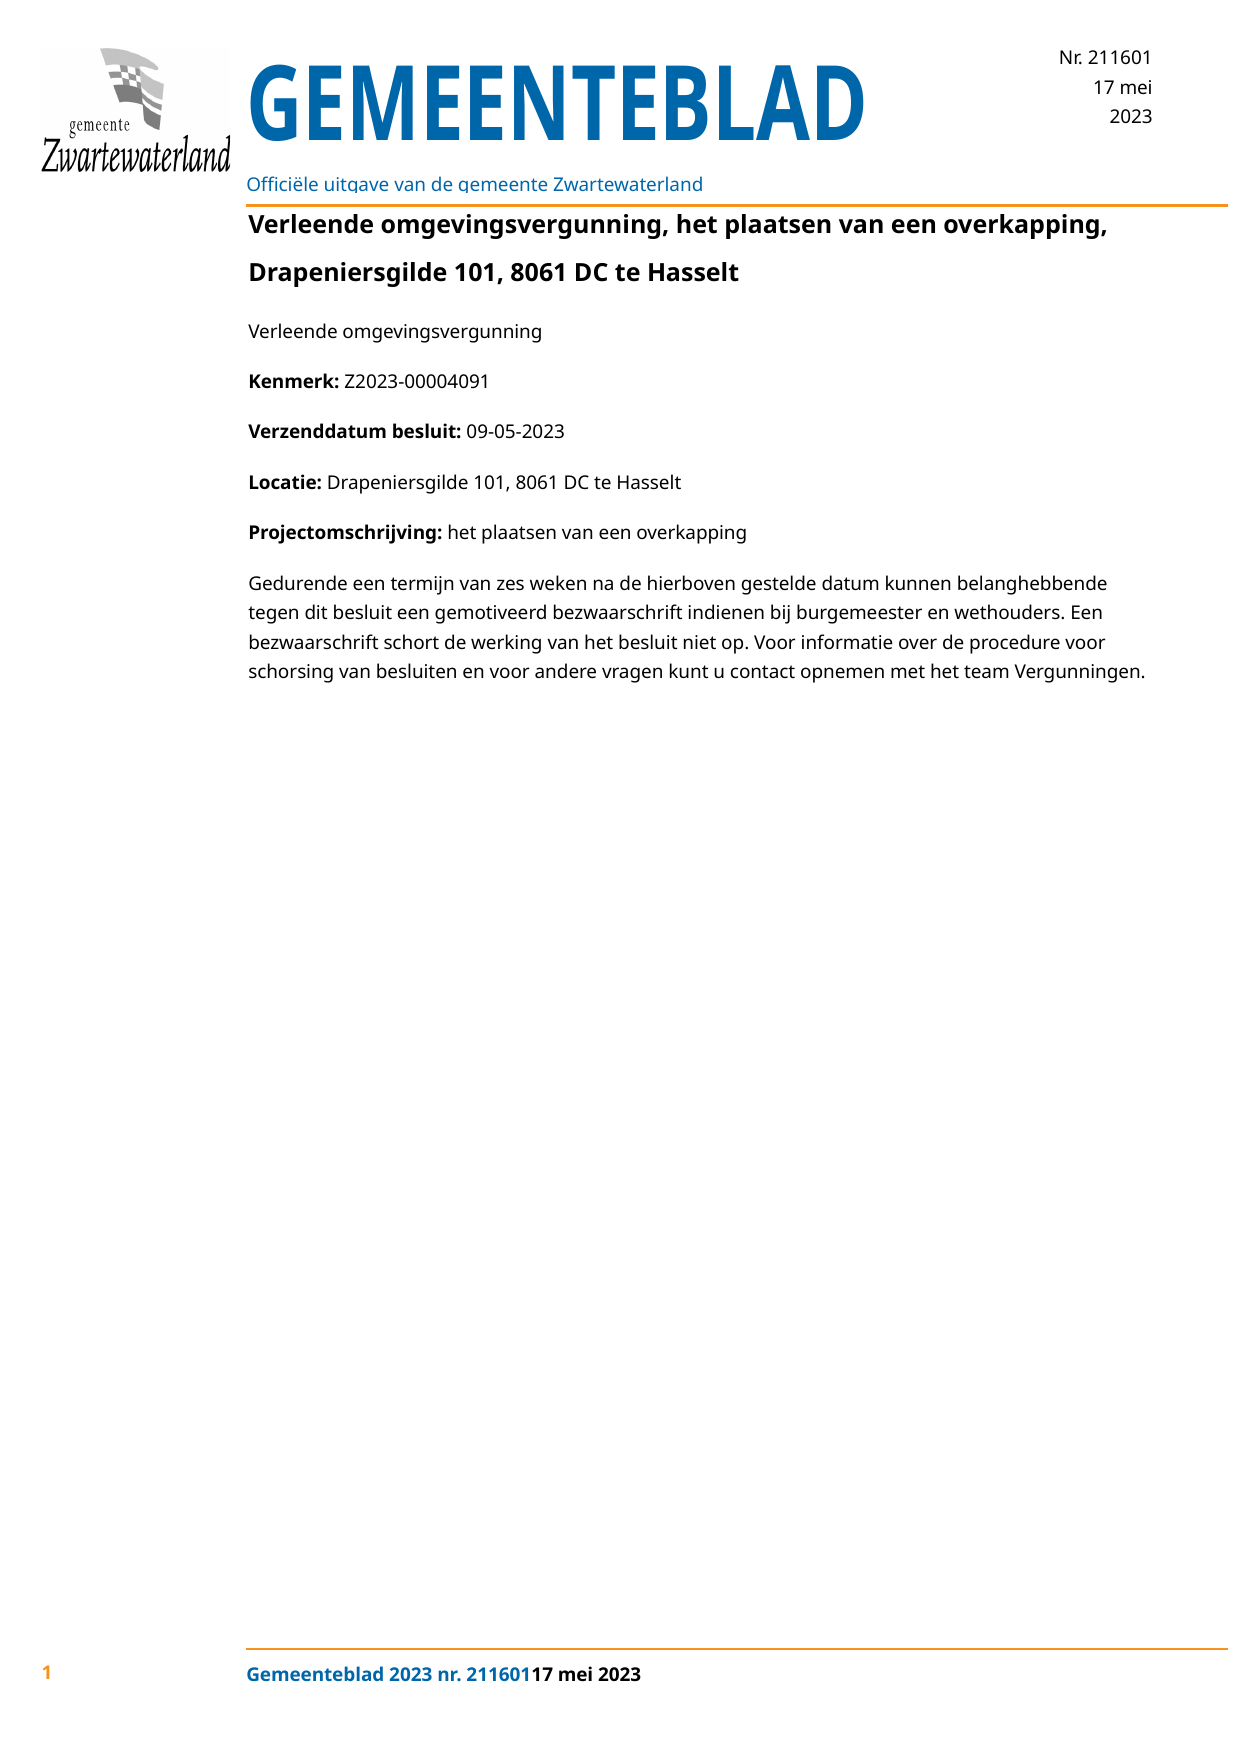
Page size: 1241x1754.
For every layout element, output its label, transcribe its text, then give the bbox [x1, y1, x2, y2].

text Locatie: Drapeniersgilde 101, 8061 DC te Hasselt [248, 469, 1152, 495]
text Verleende omgevingsvergunning [248, 318, 1152, 344]
text Verzenddatum besluit: 09-05-2023 [248, 419, 1152, 444]
text Verleende omgevingsvergunning, het plaatsen van een overkapping, Drapeniersgilde 101, 8061 DC te Hasselt [248, 207, 1152, 288]
text Gedurende een termijn van zes weken na de hierboven gestelde datum kunnen belanghebbende tegen dit besluit een gemotiveerd bezwaarschrift indienen bij burgemeester en wethouders. Een bezwaarschrift schort de werking van het besluit niet op. Voor informatie over de procedure voor schorsing van besluiten en voor andere vragen kunt u contact opnemen met het team Vergunningen. [248, 570, 1152, 684]
text Projectomschrijving: het plaatsen van een overkapping [248, 519, 1152, 545]
picture [41, 47, 231, 172]
text Kenmerk: Z2023-00004091 [248, 368, 1152, 394]
